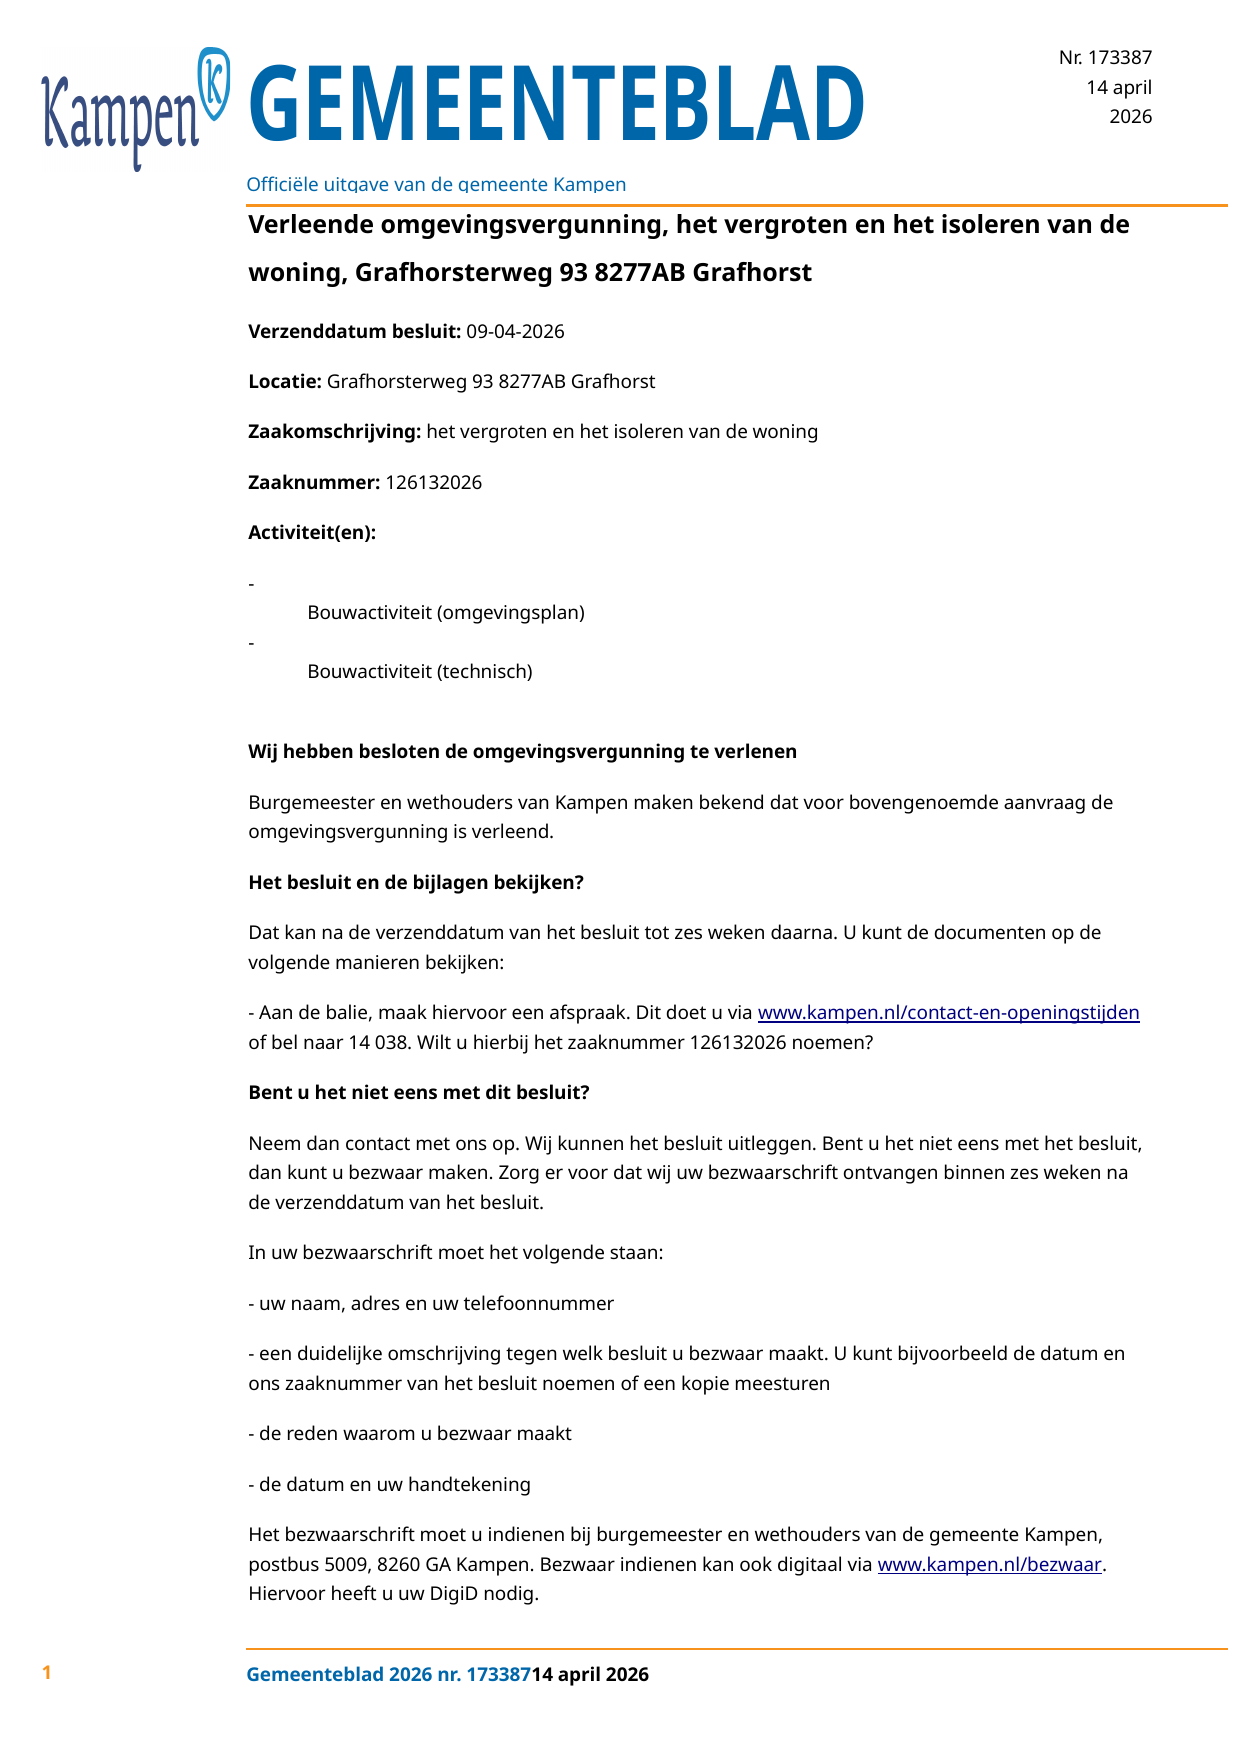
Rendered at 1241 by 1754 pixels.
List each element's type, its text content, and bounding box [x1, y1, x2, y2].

text - Aan de balie, maak hiervoor een afspraak. Dit doet u via www.kampen.nl/contact-en-openingstijden of bel naar 14 038. Wilt u hierbij het zaaknummer 126132026 noemen? [248, 999, 1152, 1055]
text Het besluit en de bijlagen bekijken? [248, 869, 1152, 895]
text - de datum en uw handtekening [248, 1471, 1152, 1497]
text - een duidelijke omschrijving tegen welk besluit u bezwaar maakt. U kunt bijvoorbeeld de datum en ons zaaknummer van het besluit noemen of een kopie meesturen [248, 1340, 1152, 1396]
text Dat kan na de verzenddatum van het besluit tot zes weken daarna. U kunt de documenten op de volgende manieren bekijken: [248, 919, 1152, 975]
text Burgemeester en wethouders van Kampen maken bekend dat voor bovengenoemde aanvraag de omgevingsvergunning is verleend. [248, 789, 1152, 844]
list Bouwactiviteit (technisch) [248, 659, 1152, 684]
text Zaaknummer: 126132026 [248, 469, 1152, 495]
text In uw bezwaarschrift moet het volgende staan: [248, 1239, 1152, 1265]
text Activiteit(en): [248, 519, 1152, 545]
text Het bezwaarschrift moet u indienen bij burgemeester en wethouders van de gemeente Kampen, postbus 5009, 8260 GA Kampen. Bezwaar indienen kan ook digitaal via www.kampen.nl/bezwaar. Hiervoor heeft u uw DigiD nodig. [248, 1521, 1152, 1606]
list Bouwactiviteit (omgevingsplan) [248, 599, 1152, 625]
text Zaakomschrijving: het vergroten en het isoleren van de woning [248, 419, 1152, 444]
text Verleende omgevingsvergunning, het vergroten en het isoleren van de woning, Grafhorsterweg 93 8277AB Grafhorst [248, 207, 1152, 288]
text - uw naam, adres en uw telefoonnummer [248, 1290, 1152, 1316]
text Locatie: Grafhorsterweg 93 8277AB Grafhorst [248, 368, 1152, 394]
text Verzenddatum besluit: 09-04-2026 [248, 318, 1152, 344]
text Neem dan contact met ons op. Wij kunnen het besluit uitleggen. Bent u het niet eens met het besluit, dan kunt u bezwaar maken. Zorg er voor dat wij uw bezwaarschrift ontvangen binnen zes weken na de verzenddatum van het besluit. [248, 1130, 1152, 1215]
text Wij hebben besloten de omgevingsvergunning te verlenen [248, 739, 1152, 764]
text Bent u het niet eens met dit besluit? [248, 1079, 1152, 1105]
picture [41, 47, 231, 172]
text - de reden waarom u bezwaar maakt [248, 1420, 1152, 1446]
